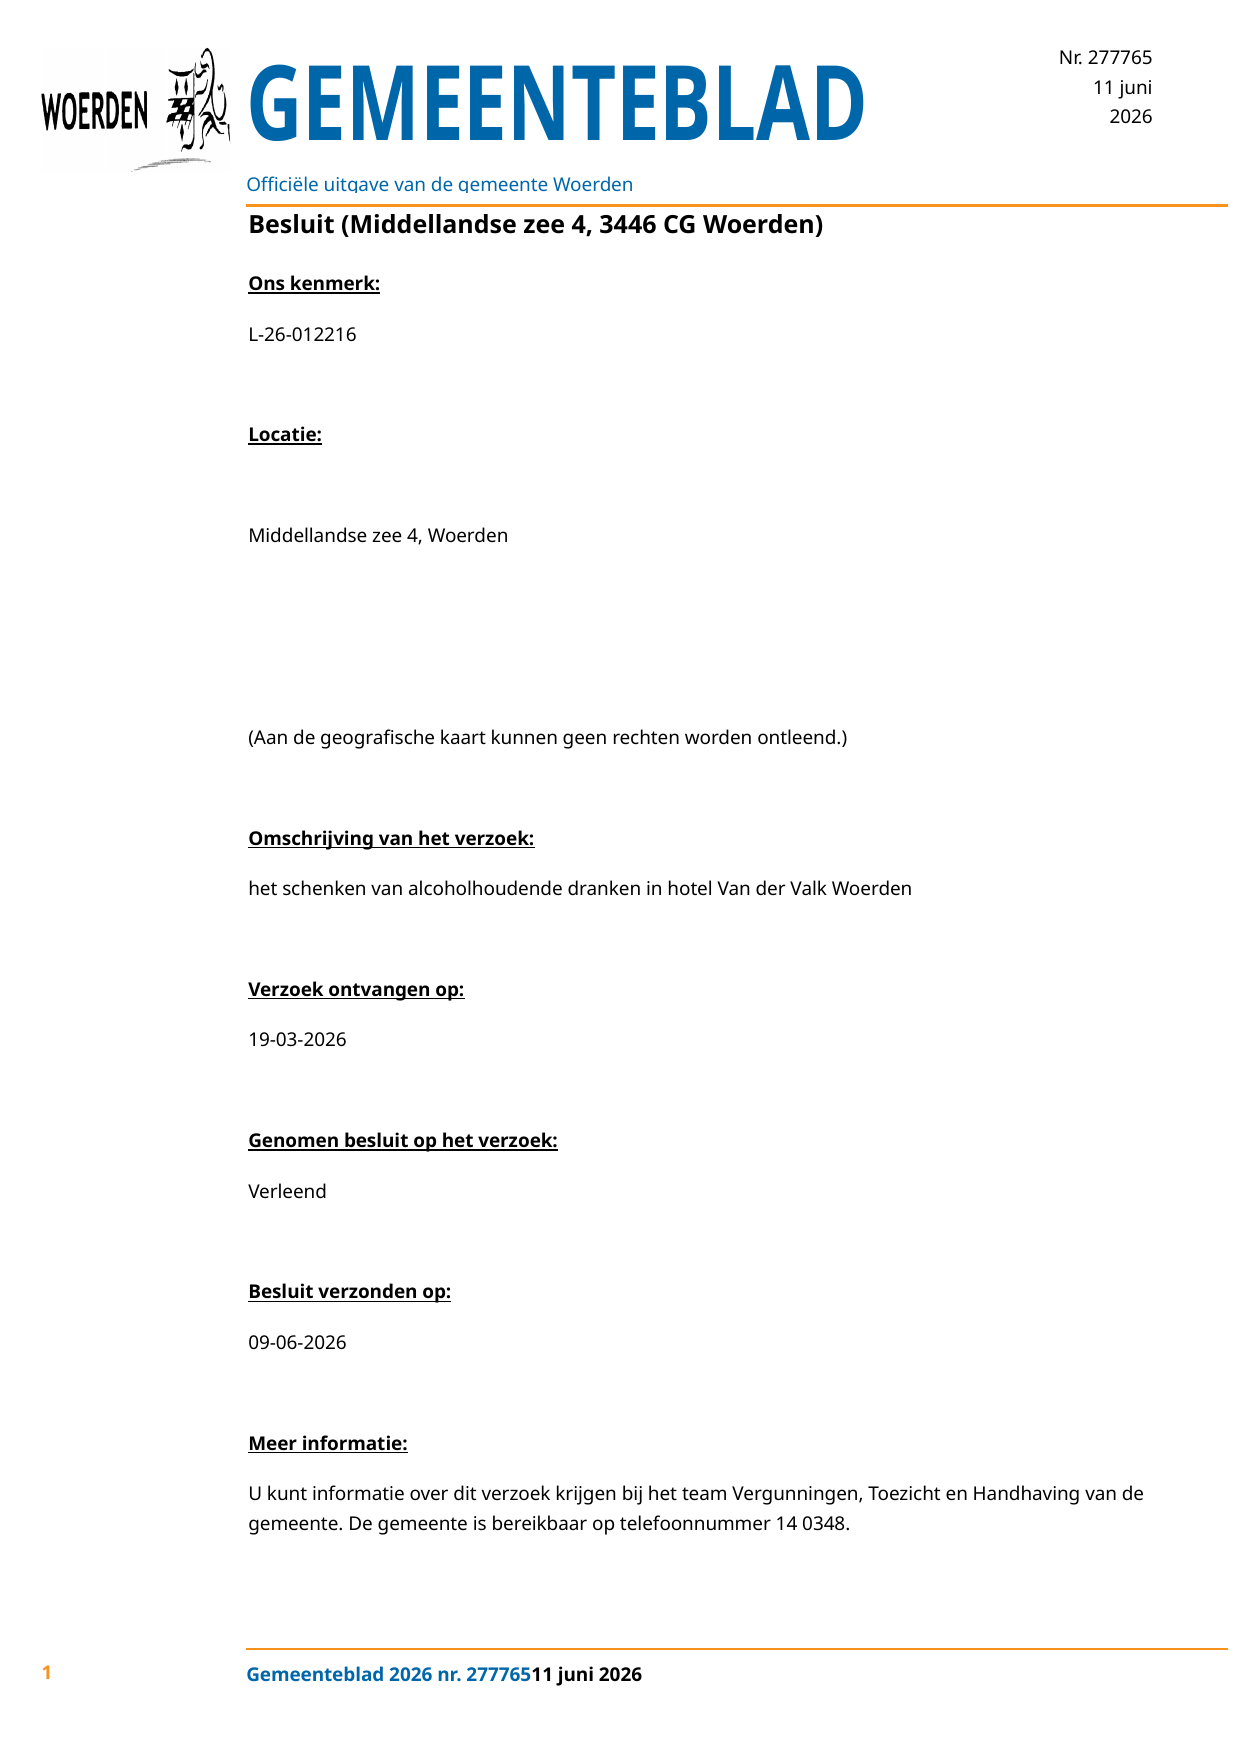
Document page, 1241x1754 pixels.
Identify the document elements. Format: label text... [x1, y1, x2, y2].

text Besluit (Middellandse zee 4, 3446 CG Woerden) [248, 207, 1152, 241]
text Verzoek ontvangen op: [248, 976, 1152, 1002]
text het schenken van alcoholhoudende dranken in hotel Van der Valk Woerden [248, 875, 1152, 901]
text Meer informatie: [248, 1430, 1152, 1456]
text Middellandse zee 4, Woerden [248, 522, 1152, 548]
text Locatie: [248, 422, 1152, 447]
text Besluit verzonden op: [248, 1279, 1152, 1304]
text Verleend [248, 1178, 1152, 1203]
text Ons kenmerk: [248, 270, 1152, 296]
text U kunt informatie over dit verzoek krijgen bij het team Vergunningen, Toezicht en Handhaving van de gemeente. De gemeente is bereikbaar op telefoonnummer 14 0348. [248, 1480, 1152, 1536]
text (Aan de geografische kaart kunnen geen rechten worden ontleend.) [248, 724, 1152, 750]
picture [41, 47, 231, 172]
text 19-03-2026 [248, 1027, 1152, 1052]
text L-26-012216 [248, 321, 1152, 346]
text 09-06-2026 [248, 1329, 1152, 1355]
text Genomen besluit op het verzoek: [248, 1127, 1152, 1153]
text Omschrijving van het verzoek: [248, 825, 1152, 851]
